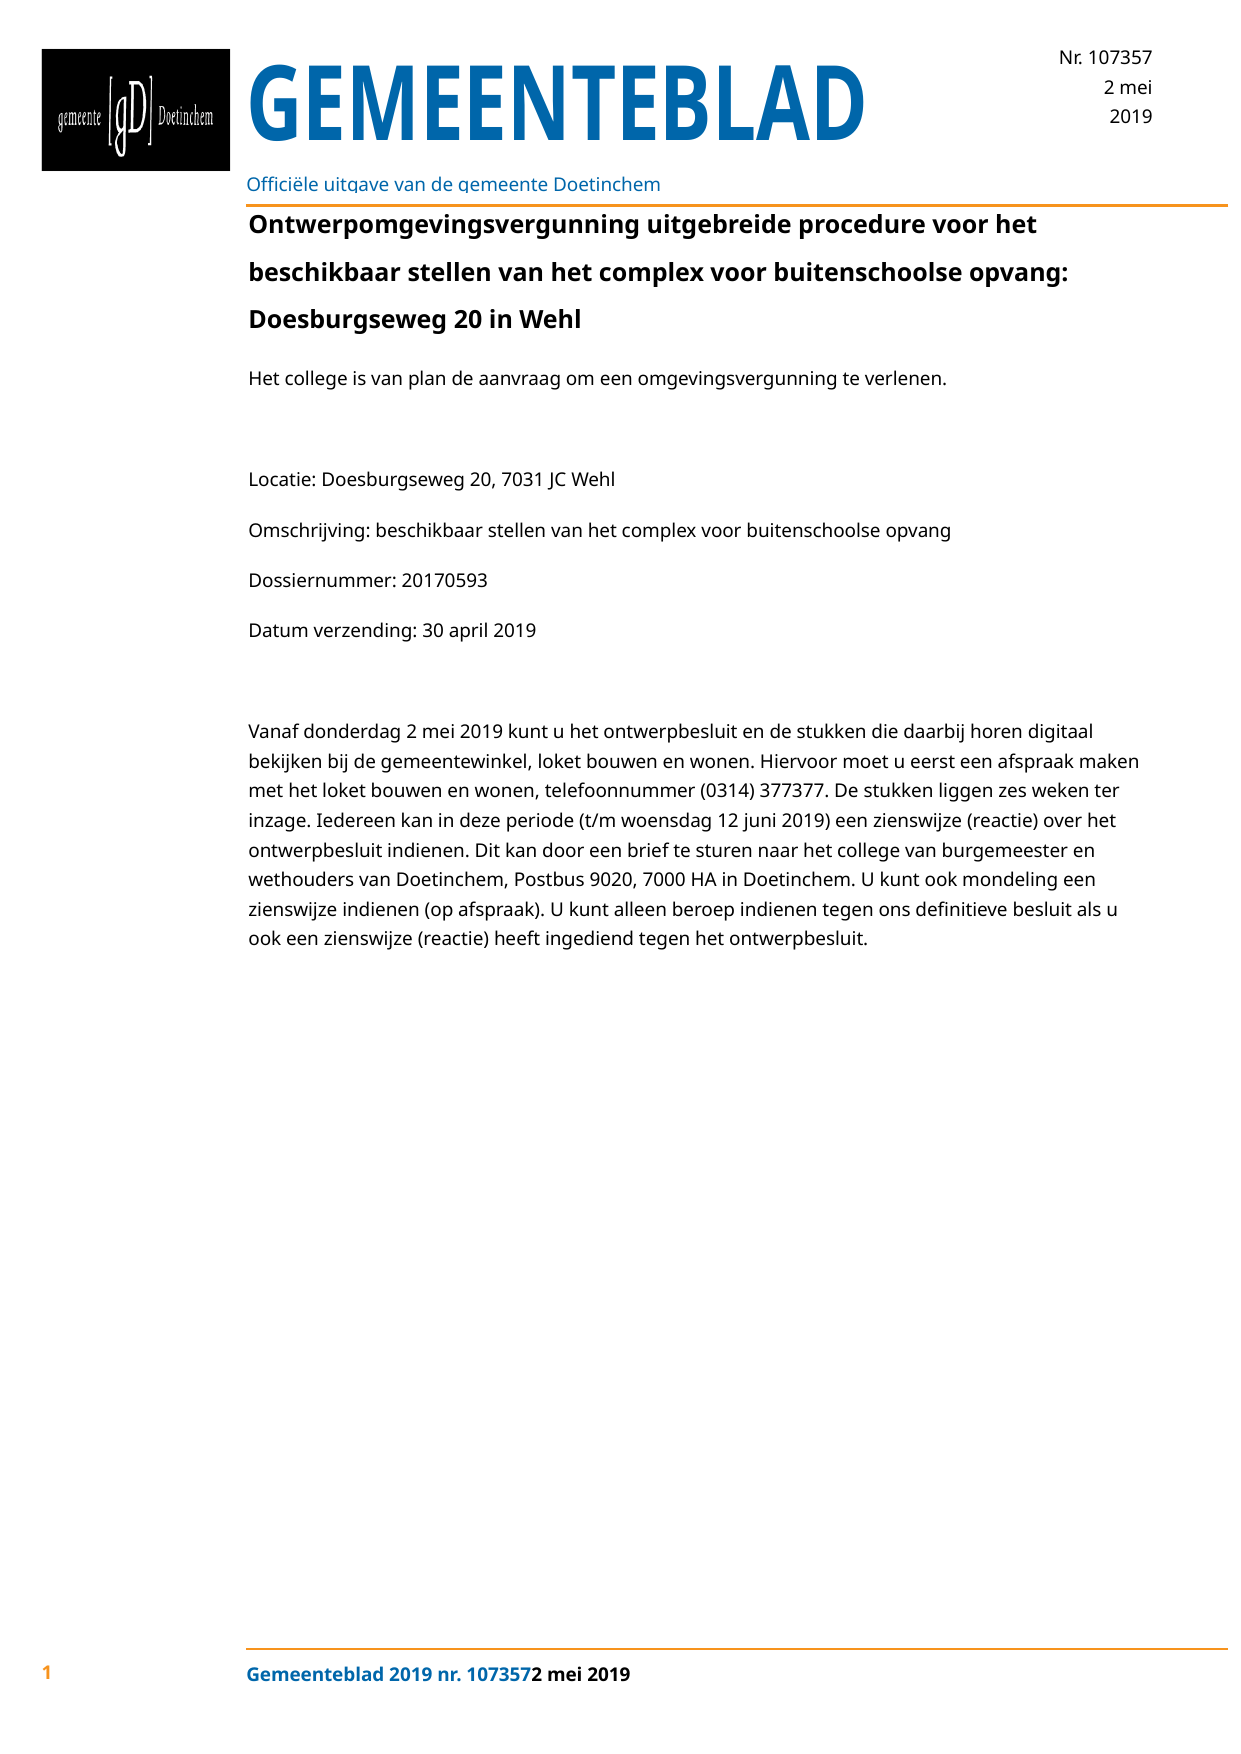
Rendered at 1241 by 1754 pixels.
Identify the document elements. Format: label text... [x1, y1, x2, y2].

text Omschrijving: beschikbaar stellen van het complex voor buitenschoolse opvang [248, 517, 1152, 542]
picture [41, 47, 231, 172]
text Het college is van plan de aanvraag om een omgevingsvergunning te verlenen. [248, 366, 1152, 391]
text Vanaf donderdag 2 mei 2019 kunt u het ontwerpbesluit en de stukken die daarbij horen digitaal bekijken bij de gemeentewinkel, loket bouwen en wonen. Hiervoor moet u eerst een afspraak maken met het loket bouwen en wonen, telefoonnummer (0314) 377377. De stukken liggen zes weken ter inzage. Iedereen kan in deze periode (t/m woensdag 12 juni 2019) een zienswijze (reactie) over het ontwerpbesluit indienen. Dit kan door een brief te sturen naar het college van burgemeester en wethouders van Doetinchem, Postbus 9020, 7000 HA in Doetinchem. U kunt ook mondeling een zienswijze indienen (op afspraak). U kunt alleen beroep indienen tegen ons definitieve besluit als u ook een zienswijze (reactie) heeft ingediend tegen het ontwerpbesluit. [248, 718, 1152, 951]
text Datum verzending: 30 april 2019 [248, 618, 1152, 643]
text Locatie: Doesburgseweg 20, 7031 JC Wehl [248, 466, 1152, 492]
text Ontwerpomgevingsvergunning uitgebreide procedure voor het beschikbaar stellen van het complex voor buitenschoolse opvang: Doesburgseweg 20 in Wehl [248, 207, 1152, 336]
text Dossiernummer: 20170593 [248, 567, 1152, 593]
